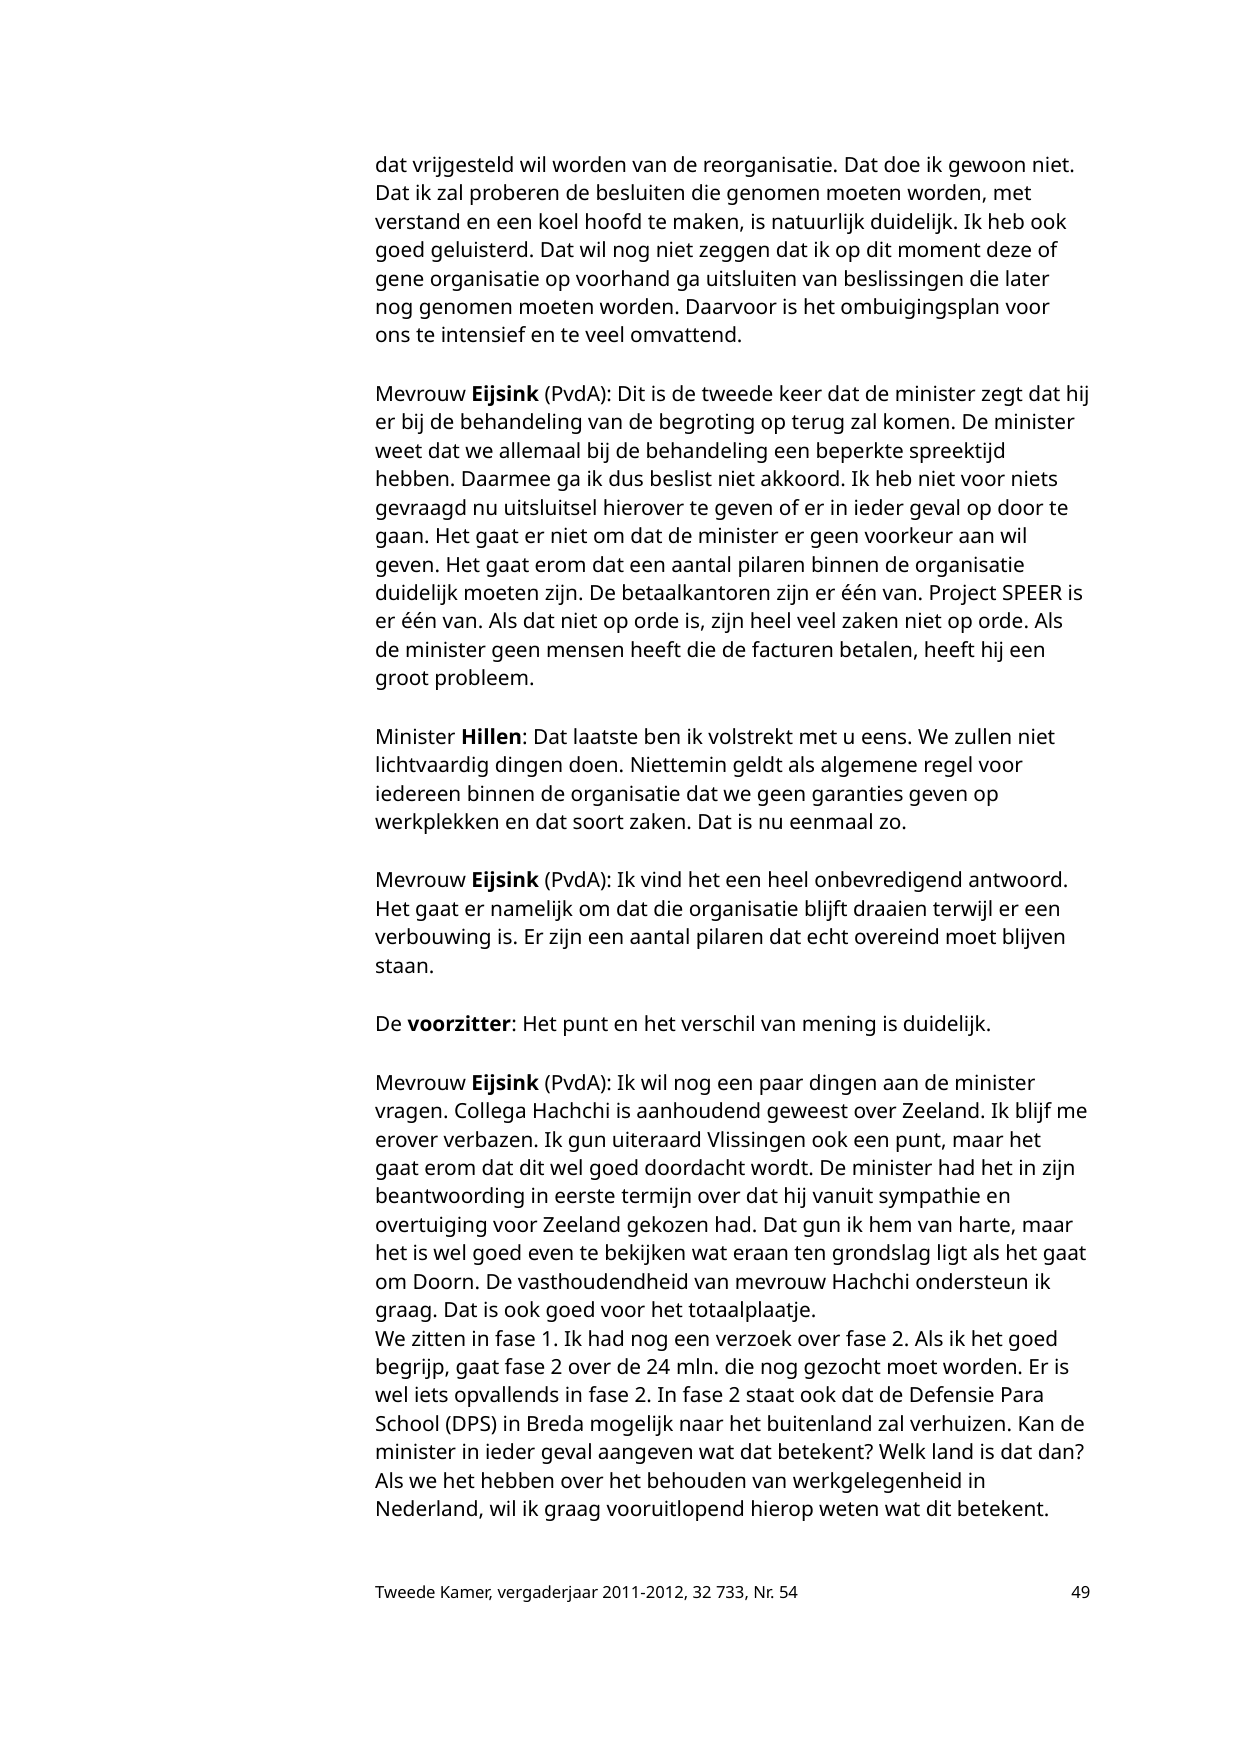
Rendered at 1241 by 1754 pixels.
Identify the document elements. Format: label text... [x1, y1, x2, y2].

text Mevrouw Eijsink (PvdA): Ik vind het een heel onbevredigend antwoord. Het gaat er namelijk om dat die organisatie blijft draaien terwijl er een verbouwing is. Er zijn een aantal pilaren dat echt overeind moet blijven staan. [375, 866, 1090, 979]
text dat vrijgesteld wil worden van de reorganisatie. Dat doe ik gewoon niet. Dat ik zal proberen de besluiten die genomen moeten worden, met verstand en een koel hoofd te maken, is natuurlijk duidelijk. Ik heb ook goed geluisterd. Dat wil nog niet zeggen dat ik op dit moment deze of gene organisatie op voorhand ga uitsluiten van beslissingen die later nog genomen moeten worden. Daarvoor is het ombuigingsplan voor ons te intensief en te veel omvattend. [375, 150, 1090, 349]
text Minister Hillen: Dat laatste ben ik volstrekt met u eens. We zullen niet lichtvaardig dingen doen. Niettemin geldt als algemene regel voor iedereen binnen de organisatie dat we geen garanties geven op werkplekken en dat soort zaken. Dat is nu eenmaal zo. [375, 722, 1090, 836]
text Mevrouw Eijsink (PvdA): Ik wil nog een paar dingen aan de minister vragen. Collega Hachchi is aanhoudend geweest over Zeeland. Ik blijf me erover verbazen. Ik gun uiteraard Vlissingen ook een punt, maar het gaat erom dat dit wel goed doordacht wordt. De minister had het in zijn beantwoording in eerste termijn over dat hij vanuit sympathie en overtuiging voor Zeeland gekozen had. Dat gun ik hem van harte, maar het is wel goed even te bekijken wat eraan ten grondslag ligt als het gaat om Doorn. De vasthoudendheid van mevrouw Hachchi ondersteun ik graag. Dat is ook goed voor het totaalplaatje. [375, 1068, 1090, 1324]
text We zitten in fase 1. Ik had nog een verzoek over fase 2. Als ik het goed begrijp, gaat fase 2 over de 24 mln. die nog gezocht moet worden. Er is wel iets opvallends in fase 2. In fase 2 staat ook dat de Defensie Para School (DPS) in Breda mogelijk naar het buitenland zal verhuizen. Kan de minister in ieder geval aangeven wat dat betekent? Welk land is dat dan? Als we het hebben over het behouden van werkgelegenheid in Nederland, wil ik graag vooruitlopend hierop weten wat dit betekent. [375, 1324, 1090, 1523]
text De voorzitter: Het punt en het verschil van mening is duidelijk. [375, 1009, 1090, 1038]
text Mevrouw Eijsink (PvdA): Dit is de tweede keer dat de minister zegt dat hij er bij de behandeling van de begroting op terug zal komen. De minister weet dat we allemaal bij de behandeling een beperkte spreektijd hebben. Daarmee ga ik dus beslist niet akkoord. Ik heb niet voor niets gevraagd nu uitsluitsel hierover te geven of er in ieder geval op door te gaan. Het gaat er niet om dat de minister er geen voorkeur aan wil geven. Het gaat erom dat een aantal pilaren binnen de organisatie duidelijk moeten zijn. De betaalkantoren zijn er één van. Project SPEER is er één van. Als dat niet op orde is, zijn heel veel zaken niet op orde. Als de minister geen mensen heeft die de facturen betalen, heeft hij een groot probleem. [375, 379, 1090, 692]
